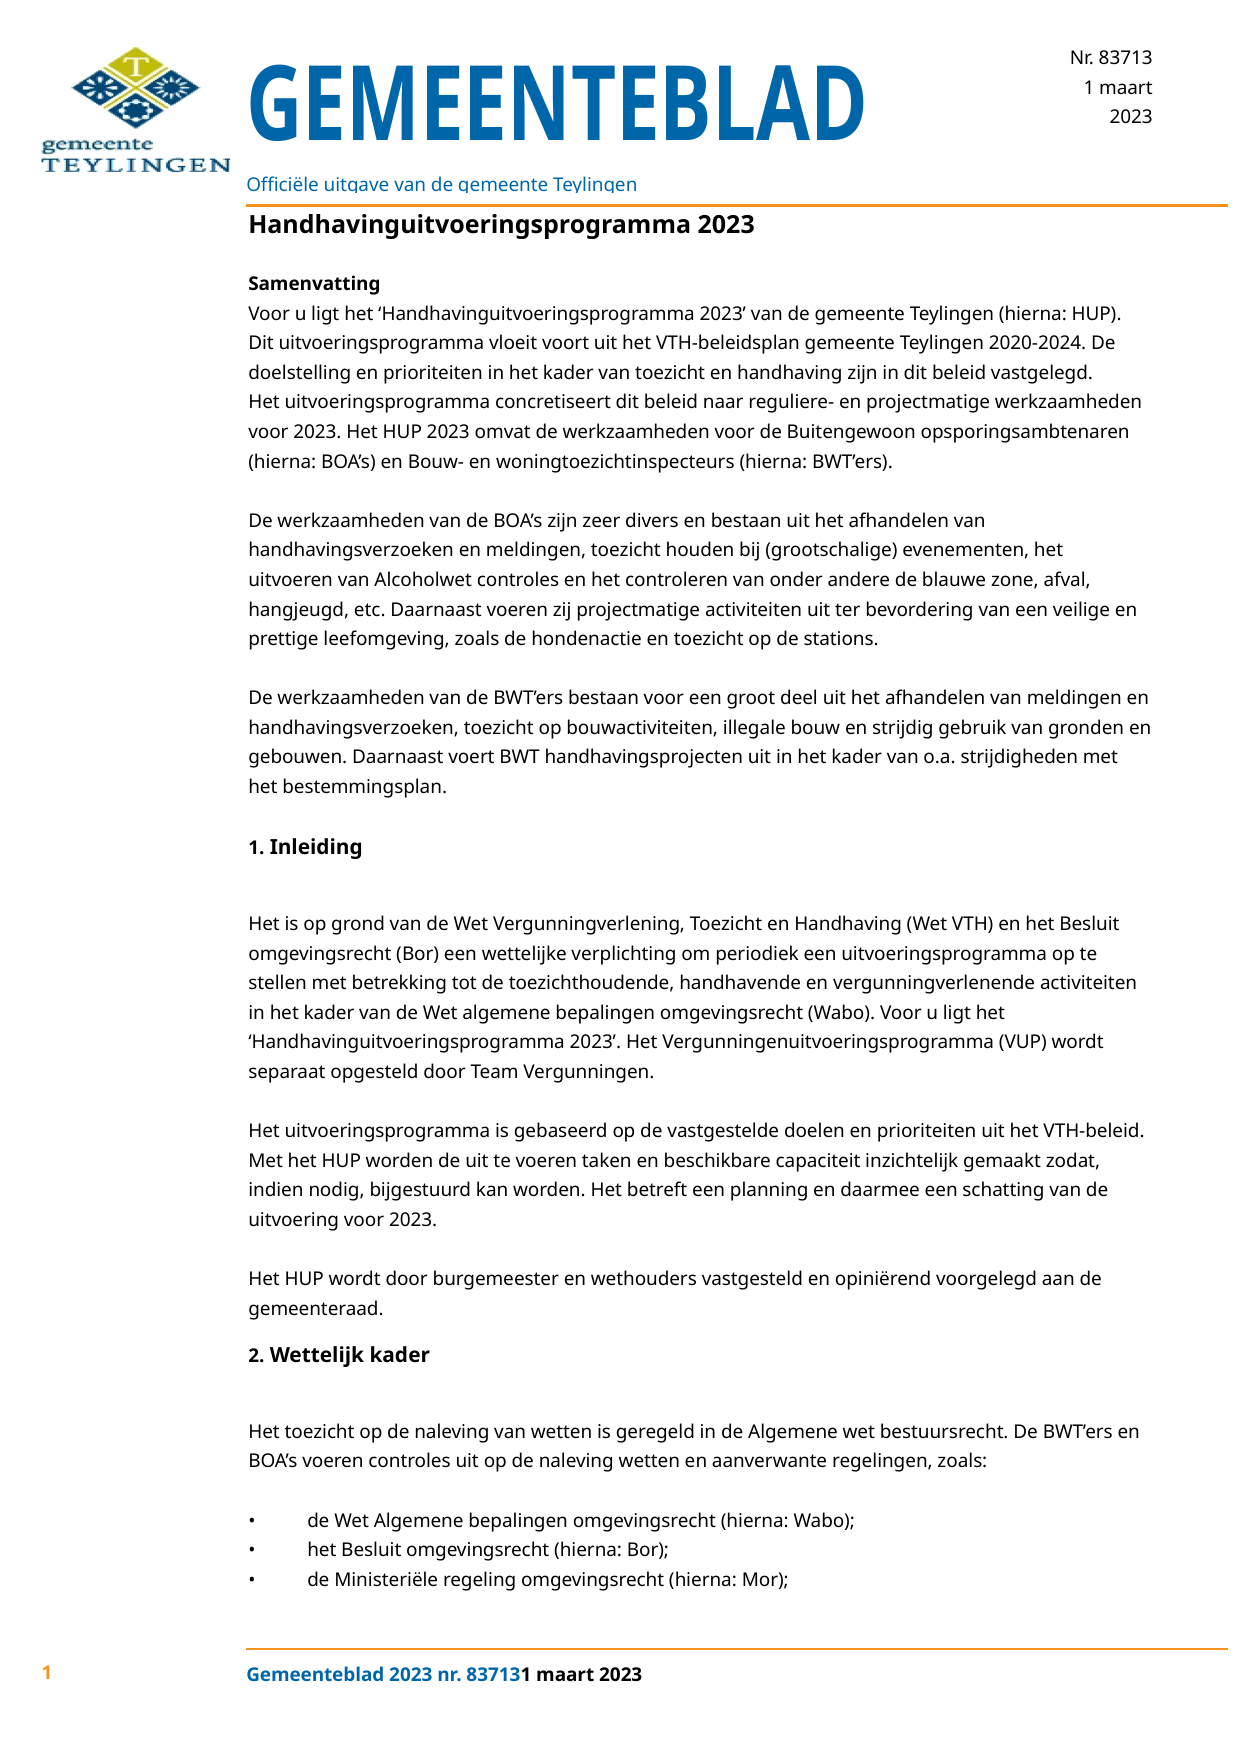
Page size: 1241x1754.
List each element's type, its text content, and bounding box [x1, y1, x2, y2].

text Het HUP wordt door burgemeester en wethouders vastgesteld en opiniërend voorgelegd aan de gemeenteraad. [248, 1265, 1152, 1320]
text Het toezicht op de naleving van wetten is geregeld in de Algemene wet bestuursrecht. De BWT’ers en BOA’s voeren controles uit op de naleving wetten en aanverwante regelingen, zoals: [248, 1418, 1152, 1473]
list de Wet Algemene bepalingen omgevingsrecht (hierna: Wabo); [248, 1507, 1152, 1532]
list het Besluit omgevingsrecht (hierna: Bor); [248, 1536, 1152, 1562]
picture [41, 47, 231, 172]
text Voor u ligt het ‘Handhavinguitvoeringsprogramma 2023’ van de gemeente Teylingen (hierna: HUP). Dit uitvoeringsprogramma vloeit voort uit het VTH-beleidsplan gemeente Teylingen 2020-2024. De doelstelling en prioriteiten in het kader van toezicht en handhaving zijn in dit beleid vastgelegd. [248, 300, 1152, 385]
text Het uitvoeringsprogramma concretiseert dit beleid naar reguliere- en projectmatige werkzaamheden voor 2023. Het HUP 2023 omvat de werkzaamheden voor de Buitengewoon opsporingsambtenaren (hierna: BOA’s) en Bouw- en woningtoezichtinspecteurs (hierna: BWT’ers). [248, 389, 1152, 473]
text Handhavinguitvoeringsprogramma 2023 [248, 207, 1152, 241]
text Samenvatting [248, 270, 1152, 296]
text De werkzaamheden van de BWT’ers bestaan voor een groot deel uit het afhandelen van meldingen en handhavingsverzoeken, toezicht op bouwactiviteiten, illegale bouw en strijdig gebruik van gronden en gebouwen. Daarnaast voert BWT handhavingsprojecten uit in het kader van o.a. strijdigheden met het bestemmingsplan. [248, 684, 1152, 799]
text Het is op grond van de Wet Vergunningverlening, Toezicht en Handhaving (Wet VTH) en het Besluit omgevingsrecht (Bor) een wettelijke verplichting om periodiek een uitvoeringsprogramma op te stellen met betrekking tot de toezichthoudende, handhavende en vergunningverlenende activiteiten in het kader van de Wet algemene bepalingen omgevingsrecht (Wabo). Voor u ligt het ‘Handhavinguitvoeringsprogramma 2023’. Het Vergunningenuitvoeringsprogramma (VUP) wordt separaat opgesteld door Team Vergunningen. [248, 910, 1152, 1084]
list de Ministeriële regeling omgevingsrecht (hierna: Mor); [248, 1566, 1152, 1592]
text 2. Wettelijk kader [248, 1340, 1152, 1369]
text De werkzaamheden van de BOA’s zijn zeer divers en bestaan uit het afhandelen van handhavingsverzoeken en meldingen, toezicht houden bij (grootschalige) evenementen, het uitvoeren van Alcoholwet controles en het controleren van onder andere de blauwe zone, afval, hangjeugd, etc. Daarnaast voeren zij projectmatige activiteiten uit ter bevordering van een veilige en prettige leefomgeving, zoals de hondenactie en toezicht op de stations. [248, 507, 1152, 651]
text 1. Inleiding [248, 832, 1152, 861]
text Het uitvoeringsprogramma is gebaseerd op de vastgestelde doelen en prioriteiten uit het VTH-beleid. Met het HUP worden de uit te voeren taken en beschikbare capaciteit inzichtelijk gemaakt zodat, indien nodig, bijgestuurd kan worden. Het betreft een planning en daarmee een schatting van de uitvoering voor 2023. [248, 1117, 1152, 1232]
